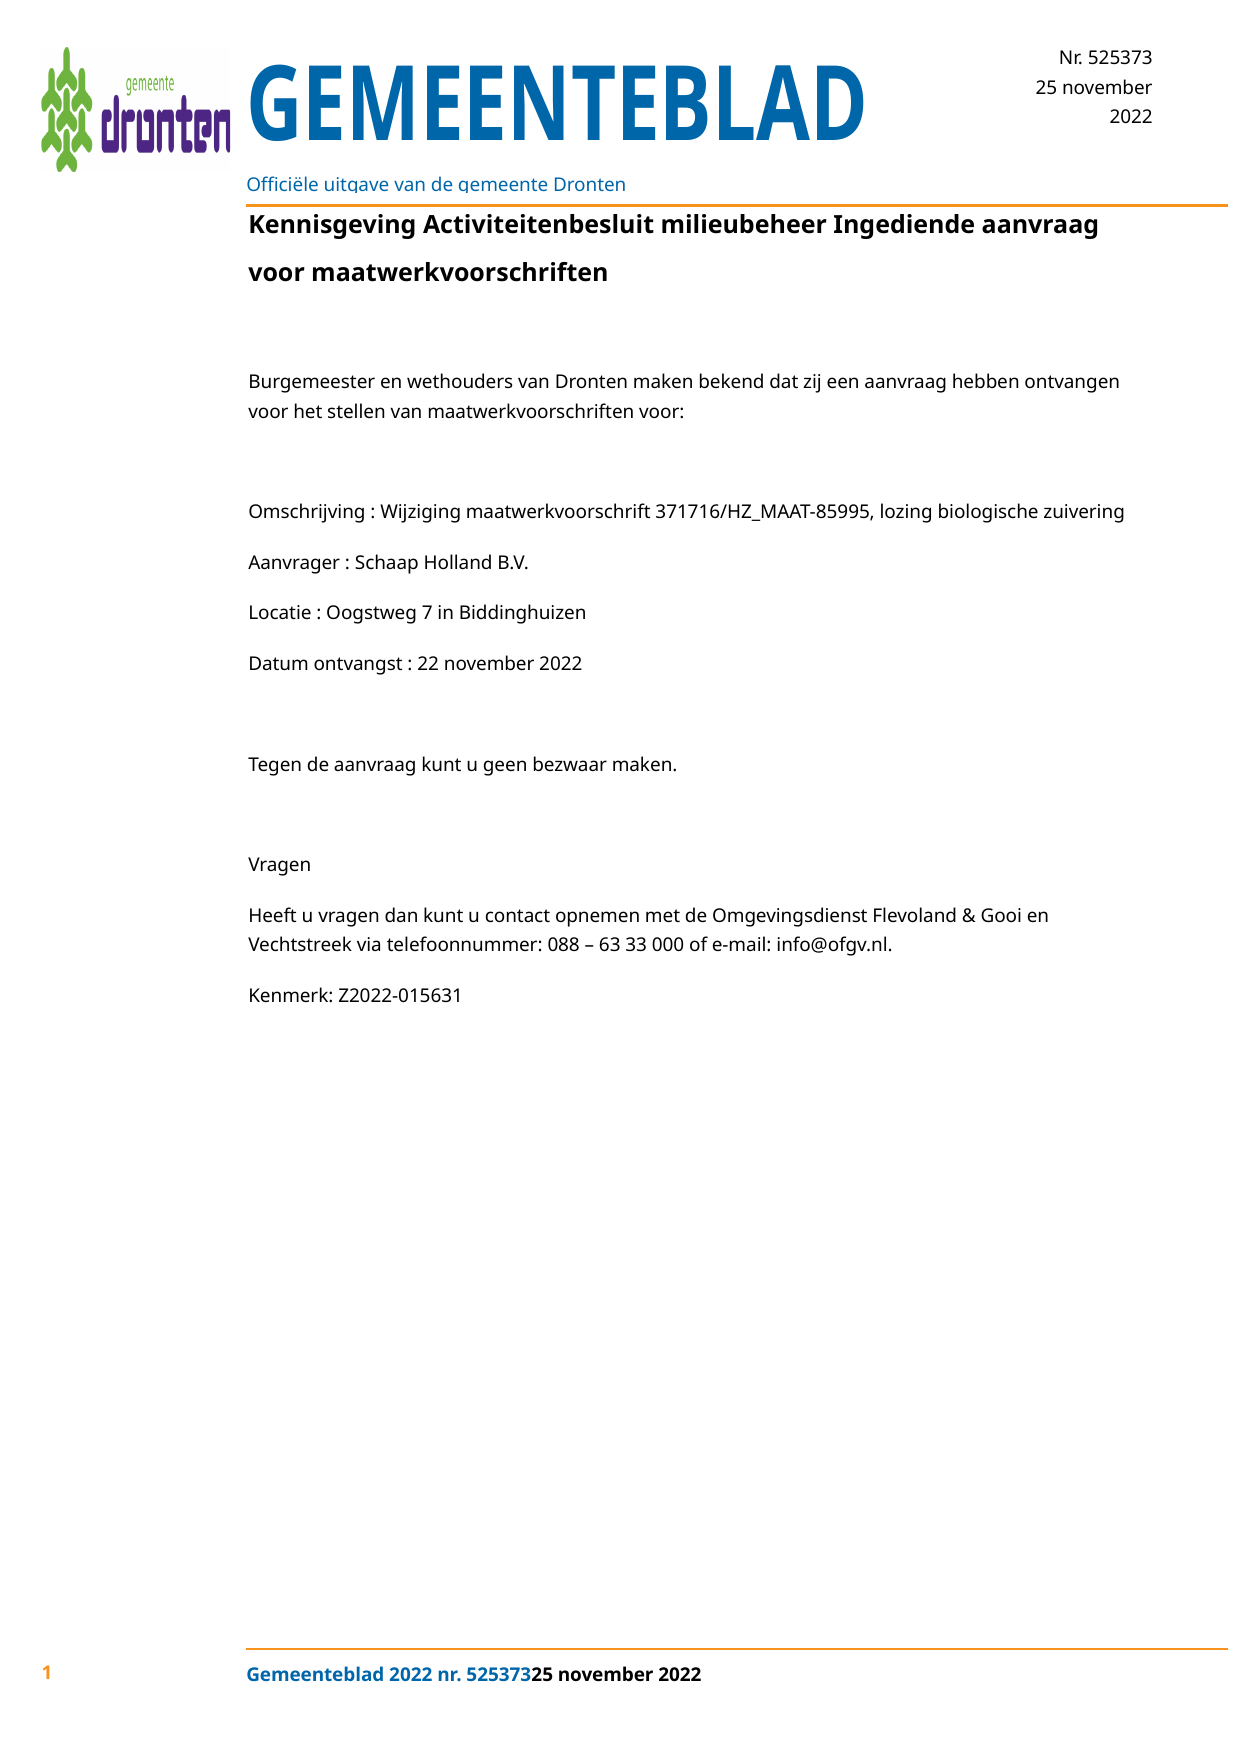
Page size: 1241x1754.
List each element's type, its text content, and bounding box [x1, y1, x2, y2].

picture [41, 47, 231, 172]
text Heeft u vragen dan kunt u contact opnemen met de Omgevingsdienst Flevoland & Gooi en Vechtstreek via telefoonnummer: 088 – 63 33 000 of e-mail: info@ofgv.nl. [248, 902, 1152, 957]
text Aanvrager : Schaap Holland B.V. [248, 549, 1152, 575]
text Burgemeester en wethouders van Dronten maken bekend dat zij een aanvraag hebben ontvangen voor het stellen van maatwerkvoorschriften voor: [248, 368, 1152, 424]
text Tegen de aanvraag kunt u geen bezwaar maken. [248, 751, 1152, 777]
text Kennisgeving Activiteitenbesluit milieubeheer Ingediende aanvraag voor maatwerkvoorschriften [248, 207, 1152, 288]
text Datum ontvangst : 22 november 2022 [248, 650, 1152, 676]
text Locatie : Oogstweg 7 in Biddinghuizen [248, 599, 1152, 625]
text Omschrijving : Wijziging maatwerkvoorschrift 371716/HZ_MAAT-85995, lozing biologische zuivering [248, 499, 1152, 524]
text Vragen [248, 852, 1152, 877]
text Kenmerk: Z2022-015631 [248, 982, 1152, 1008]
